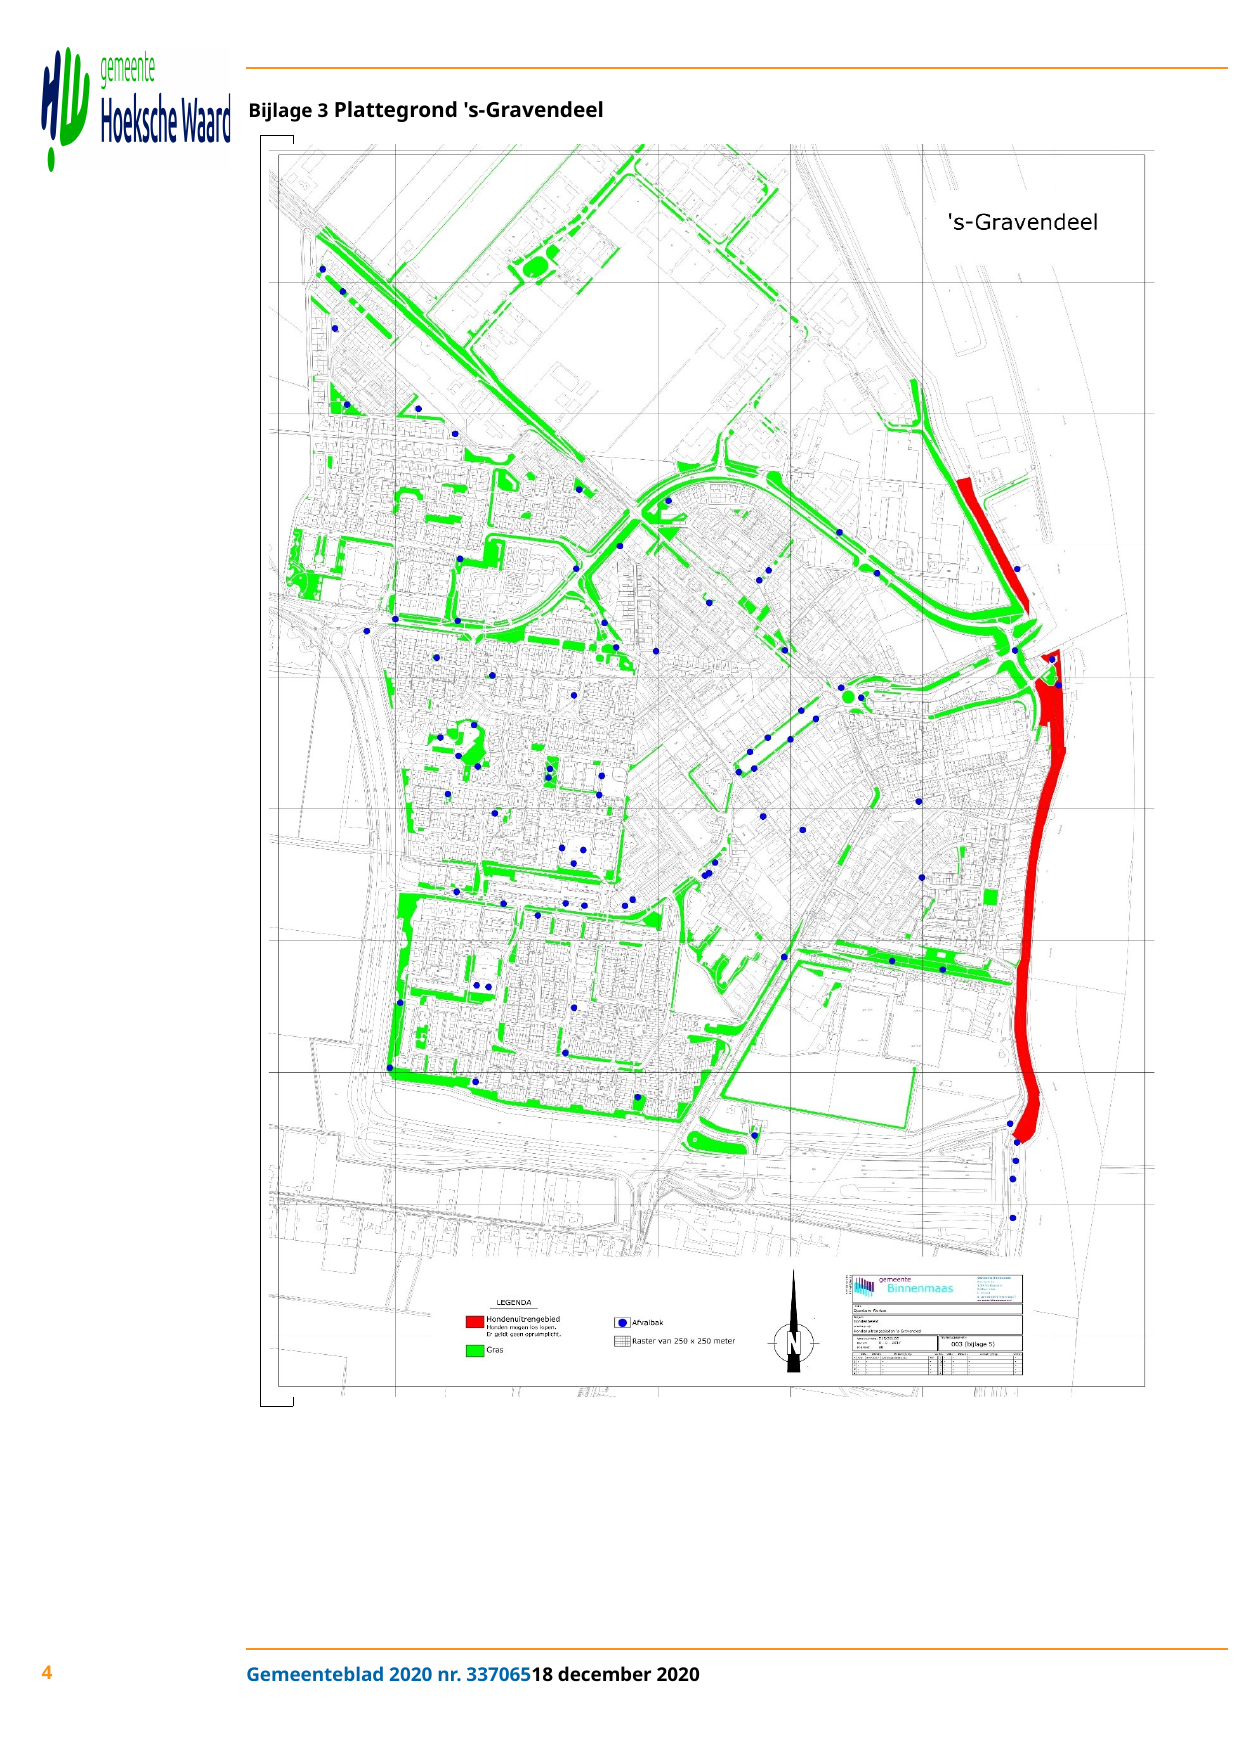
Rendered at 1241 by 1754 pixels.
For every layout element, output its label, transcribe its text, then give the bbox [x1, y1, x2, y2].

picture [268, 144, 1155, 1397]
picture [41, 47, 231, 172]
text Bijlage 3 Plattegrond 's-Gravendeel [248, 95, 1152, 123]
